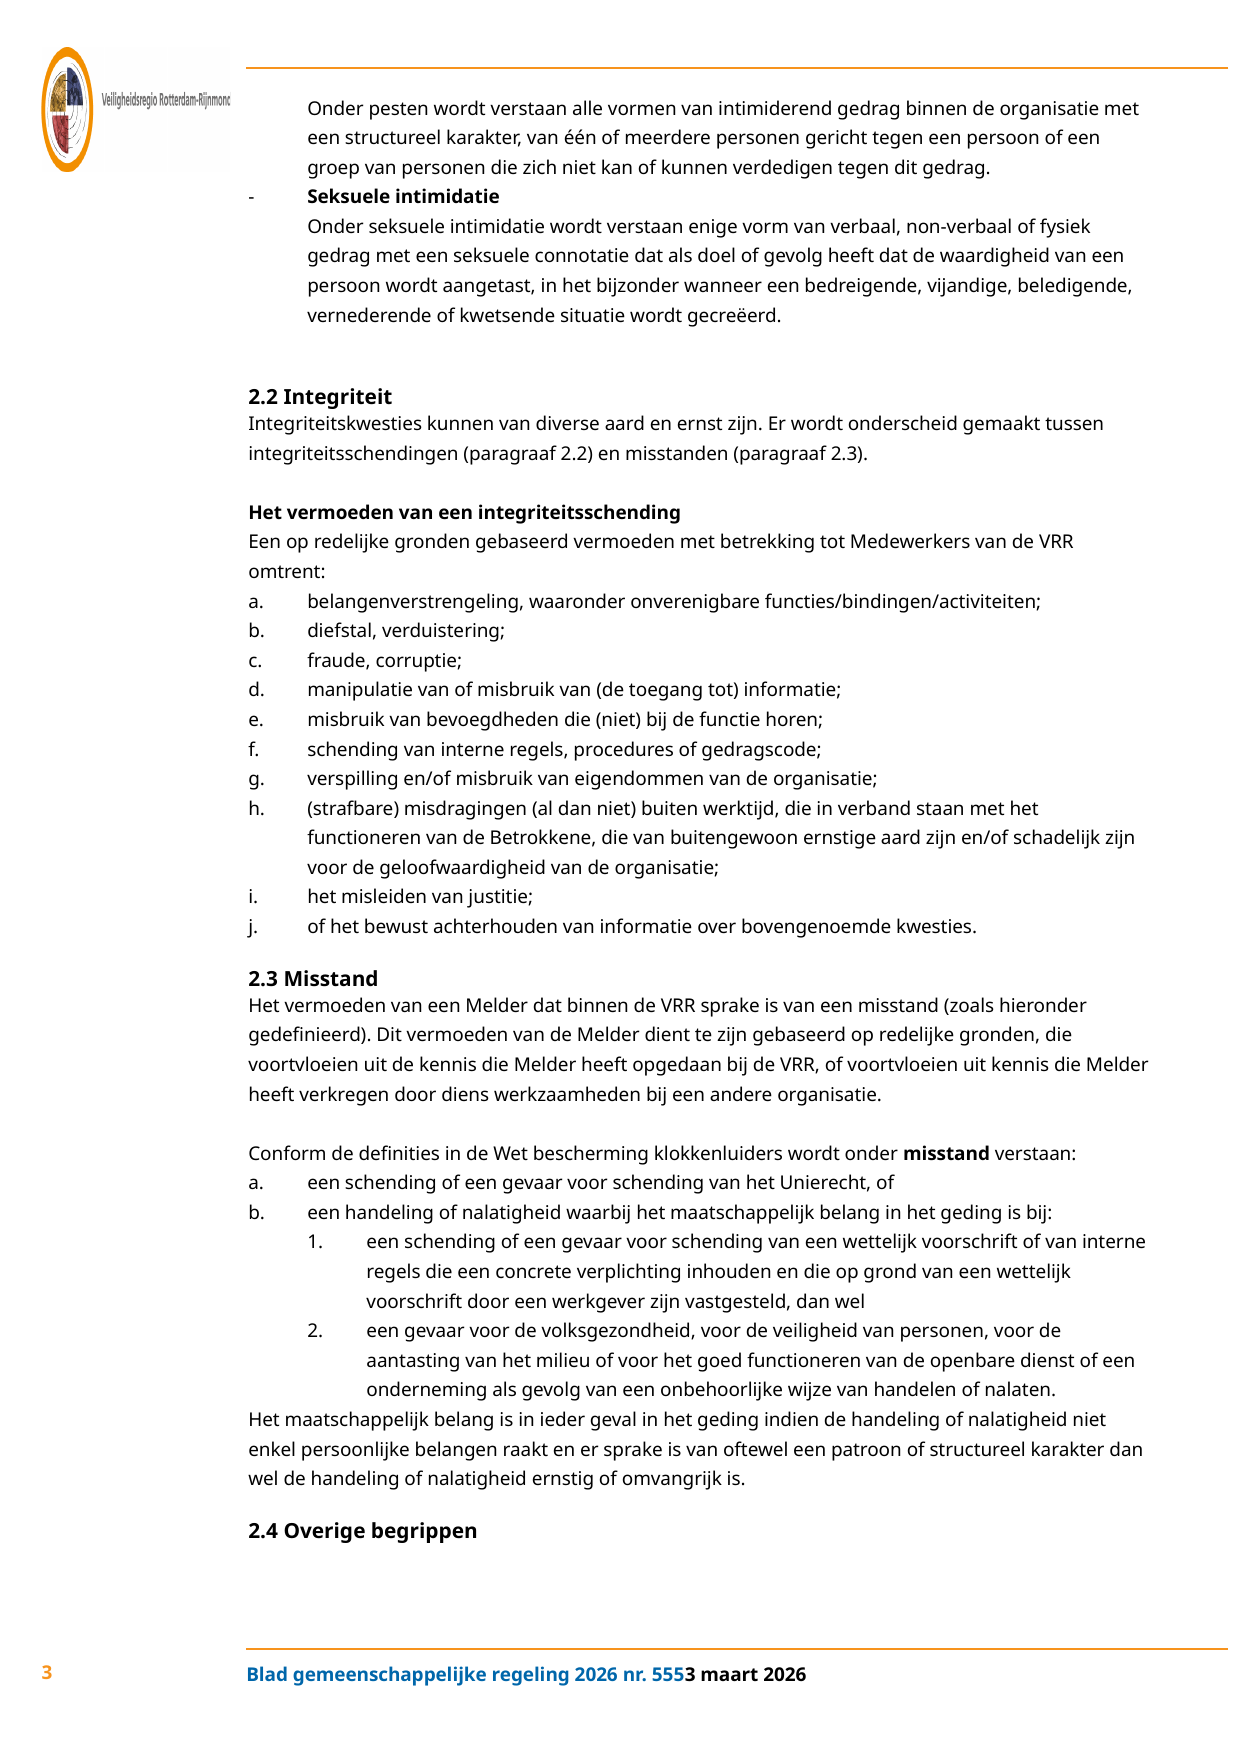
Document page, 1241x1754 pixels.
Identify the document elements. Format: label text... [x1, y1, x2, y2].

list een schending of een gevaar voor schending van het Unierecht, of [248, 1169, 1152, 1195]
list misbruik van bevoegdheden die (niet) bij de functie horen; [248, 706, 1152, 732]
list Onder pesten wordt verstaan alle vormen van intimiderend gedrag binnen de organisatie met een structureel karakter, van één of meerdere personen gericht tegen een persoon of een groep van personen die zich niet kan of kunnen verdedigen tegen dit gedrag. [248, 95, 1152, 180]
text Het vermoeden van een integriteitsschending [248, 499, 1152, 525]
list diefstal, verduistering; [248, 617, 1152, 643]
text 2.4 Overige begrippen [248, 1516, 1152, 1544]
text Het maatschappelijk belang is in ieder geval in het geding indien de handeling of nalatigheid niet enkel persoonlijke belangen raakt en er sprake is van oftewel een patroon of structureel karakter dan wel de handeling of nalatigheid ernstig of omvangrijk is. [248, 1406, 1152, 1491]
list Onder seksuele intimidatie wordt verstaan enige vorm van verbaal, non-verbaal of fysiek gedrag met een seksuele connotatie dat als doel of gevolg heeft dat de waardigheid van een persoon wordt aangetast, in het bijzonder wanneer een bedreigende, vijandige, beledigende, vernederende of kwetsende situatie wordt gecreëerd. [248, 213, 1152, 328]
list of het bewust achterhouden van informatie over bovengenoemde kwesties. [248, 913, 1152, 939]
text 2.3 Misstand [248, 964, 1152, 992]
list fraude, corruptie; [248, 647, 1152, 673]
list een gevaar voor de volksgezondheid, voor de veiligheid van personen, voor de aantasting van het milieu of voor het goed functioneren van de openbare dienst of een onderneming als gevolg van een onbehoorlijke wijze van handelen of nalaten. [307, 1317, 1152, 1402]
picture [41, 47, 231, 172]
list een handeling of nalatigheid waarbij het maatschappelijk belang in het geding is bij: [248, 1199, 1152, 1225]
text Integriteitskwesties kunnen van diverse aard en ernst zijn. Er wordt onderscheid gemaakt tussen integriteitsschendingen (paragraaf 2.2) en misstanden (paragraaf 2.3). [248, 410, 1152, 466]
text Een op redelijke gronden gebaseerd vermoeden met betrekking tot Medewerkers van de VRR omtrent: [248, 529, 1152, 584]
list Seksuele intimidatie [248, 183, 1152, 209]
list manipulatie van of misbruik van (de toegang tot) informatie; [248, 677, 1152, 702]
text Het vermoeden van een Melder dat binnen de VRR sprake is van een misstand (zoals hieronder gedefinieerd). Dit vermoeden van de Melder dient te zijn gebaseerd op redelijke gronden, die voortvloeien uit de kennis die Melder heeft opgedaan bij de VRR, of voortvloeien uit kennis die Melder heeft verkregen door diens werkzaamheden bij een andere organisatie. [248, 992, 1152, 1107]
list (strafbare) misdragingen (al dan niet) buiten werktijd, die in verband staan met het functioneren van de Betrokkene, die van buitengewoon ernstige aard zijn en/of schadelijk zijn voor de geloofwaardigheid van de organisatie; [248, 795, 1152, 880]
list schending van interne regels, procedures of gedragscode; [248, 736, 1152, 761]
list belangenverstrengeling, waaronder onverenigbare functies/bindingen/activiteiten; [248, 588, 1152, 613]
text 2.2 Integriteit [248, 382, 1152, 410]
list verspilling en/of misbruik van eigendommen van de organisatie; [248, 765, 1152, 791]
list het misleiden van justitie; [248, 884, 1152, 909]
list een schending of een gevaar voor schending van een wettelijk voorschrift of van interne regels die een concrete verplichting inhouden en die op grond van een wettelijk voorschrift door een werkgever zijn vastgesteld, dan wel [307, 1229, 1152, 1314]
text Conform de definities in de Wet bescherming klokkenluiders wordt onder misstand verstaan: [248, 1140, 1152, 1166]
